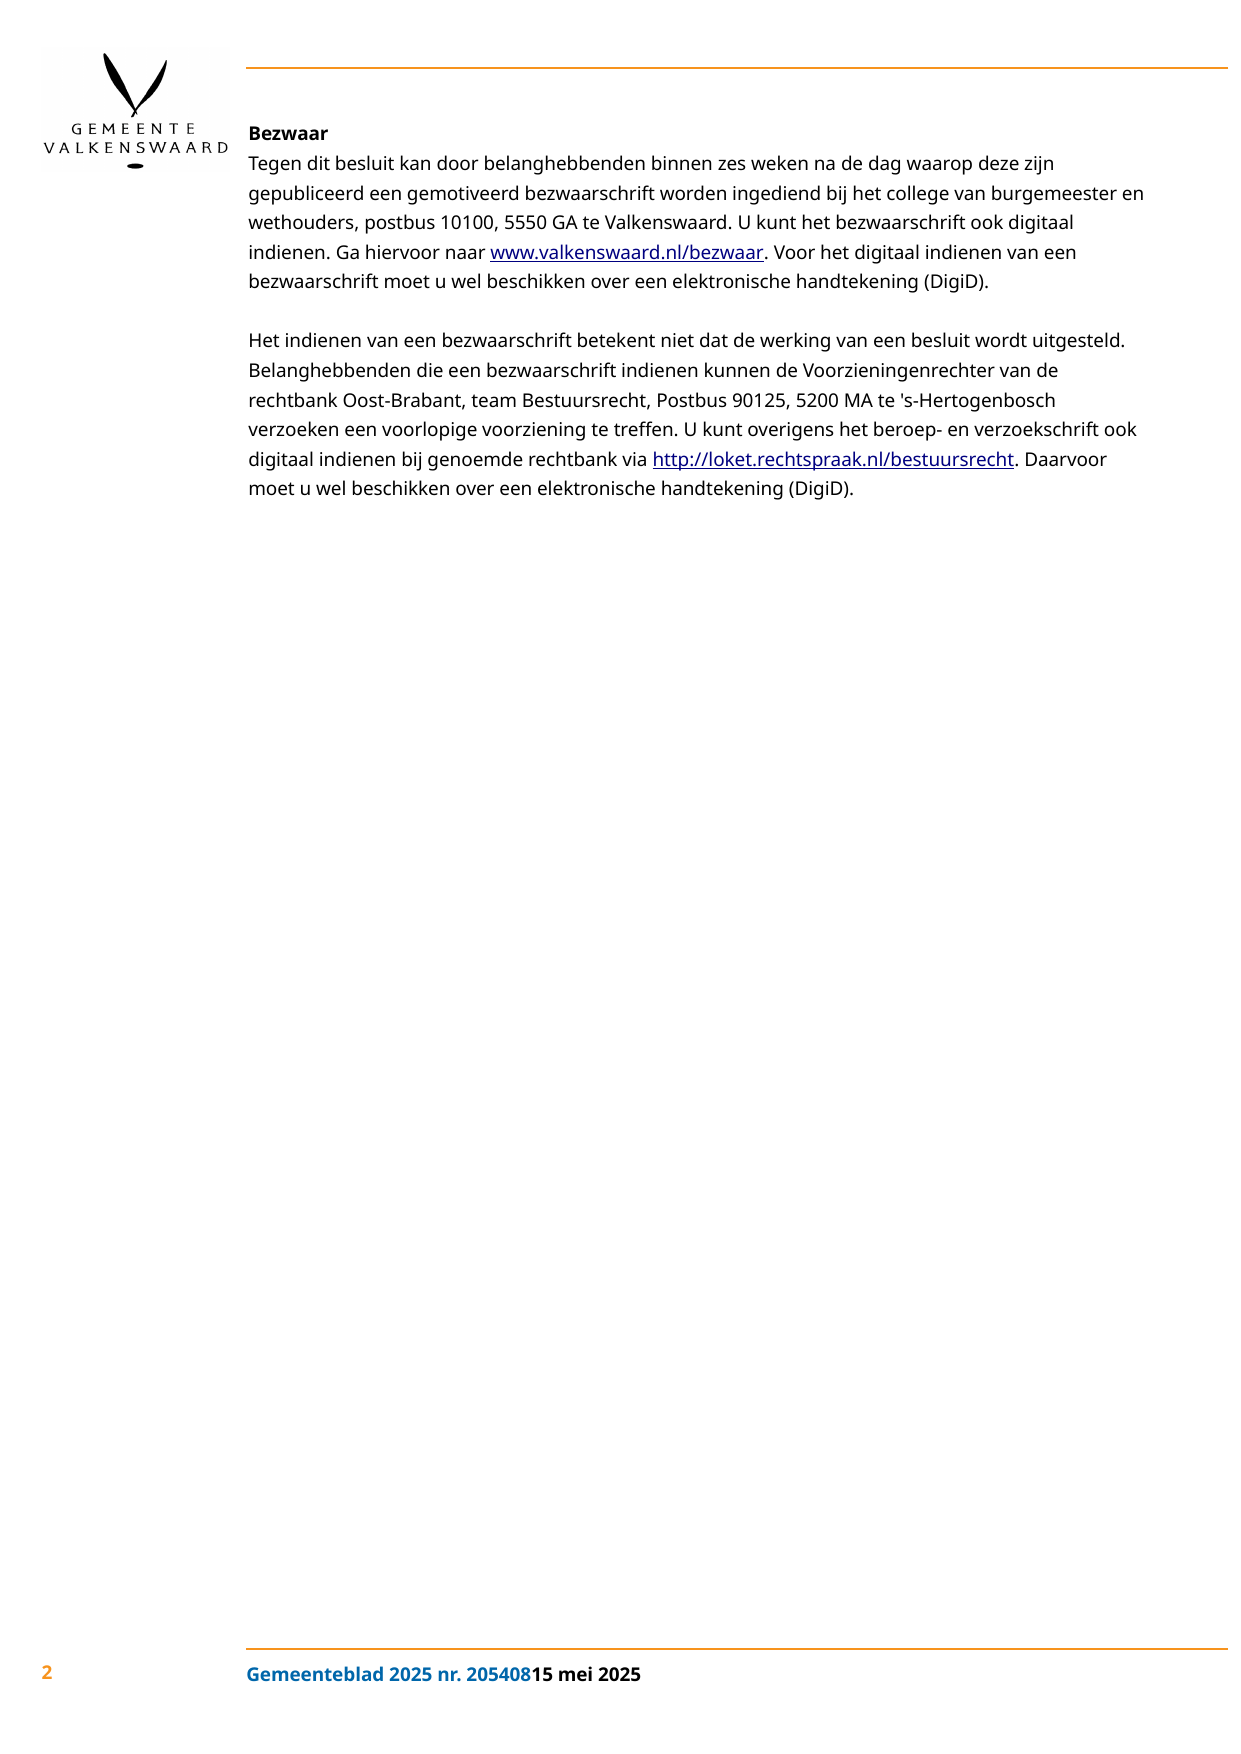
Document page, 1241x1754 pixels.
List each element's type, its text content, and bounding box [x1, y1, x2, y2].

picture [41, 47, 231, 172]
text Tegen dit besluit kan door belanghebbenden binnen zes weken na de dag waarop deze zijn gepubliceerd een gemotiveerd bezwaarschrift worden ingediend bij het college van burgemeester en wethouders, postbus 10100, 5550 GA te Valkenswaard. U kunt het bezwaarschrift ook digitaal indienen. Ga hiervoor naar www.valkenswaard.nl/bezwaar. Voor het digitaal indienen van een bezwaarschrift moet u wel beschikken over een elektronische handtekening (DigiD). [248, 150, 1152, 294]
text Bezwaar [248, 121, 1152, 146]
text Het indienen van een bezwaarschrift betekent niet dat de werking van een besluit wordt uitgesteld. Belanghebbenden die een bezwaarschrift indienen kunnen de Voorzieningenrechter van de rechtbank Oost-Brabant, team Bestuursrecht, Postbus 90125, 5200 MA te 's-Hertogenbosch verzoeken een voorlopige voorziening te treffen. U kunt overigens het beroep- en verzoekschrift ook digitaal indienen bij genoemde rechtbank via http://loket.rechtspraak.nl/bestuursrecht. Daarvoor moet u wel beschikken over een elektronische handtekening (DigiD). [248, 328, 1152, 501]
